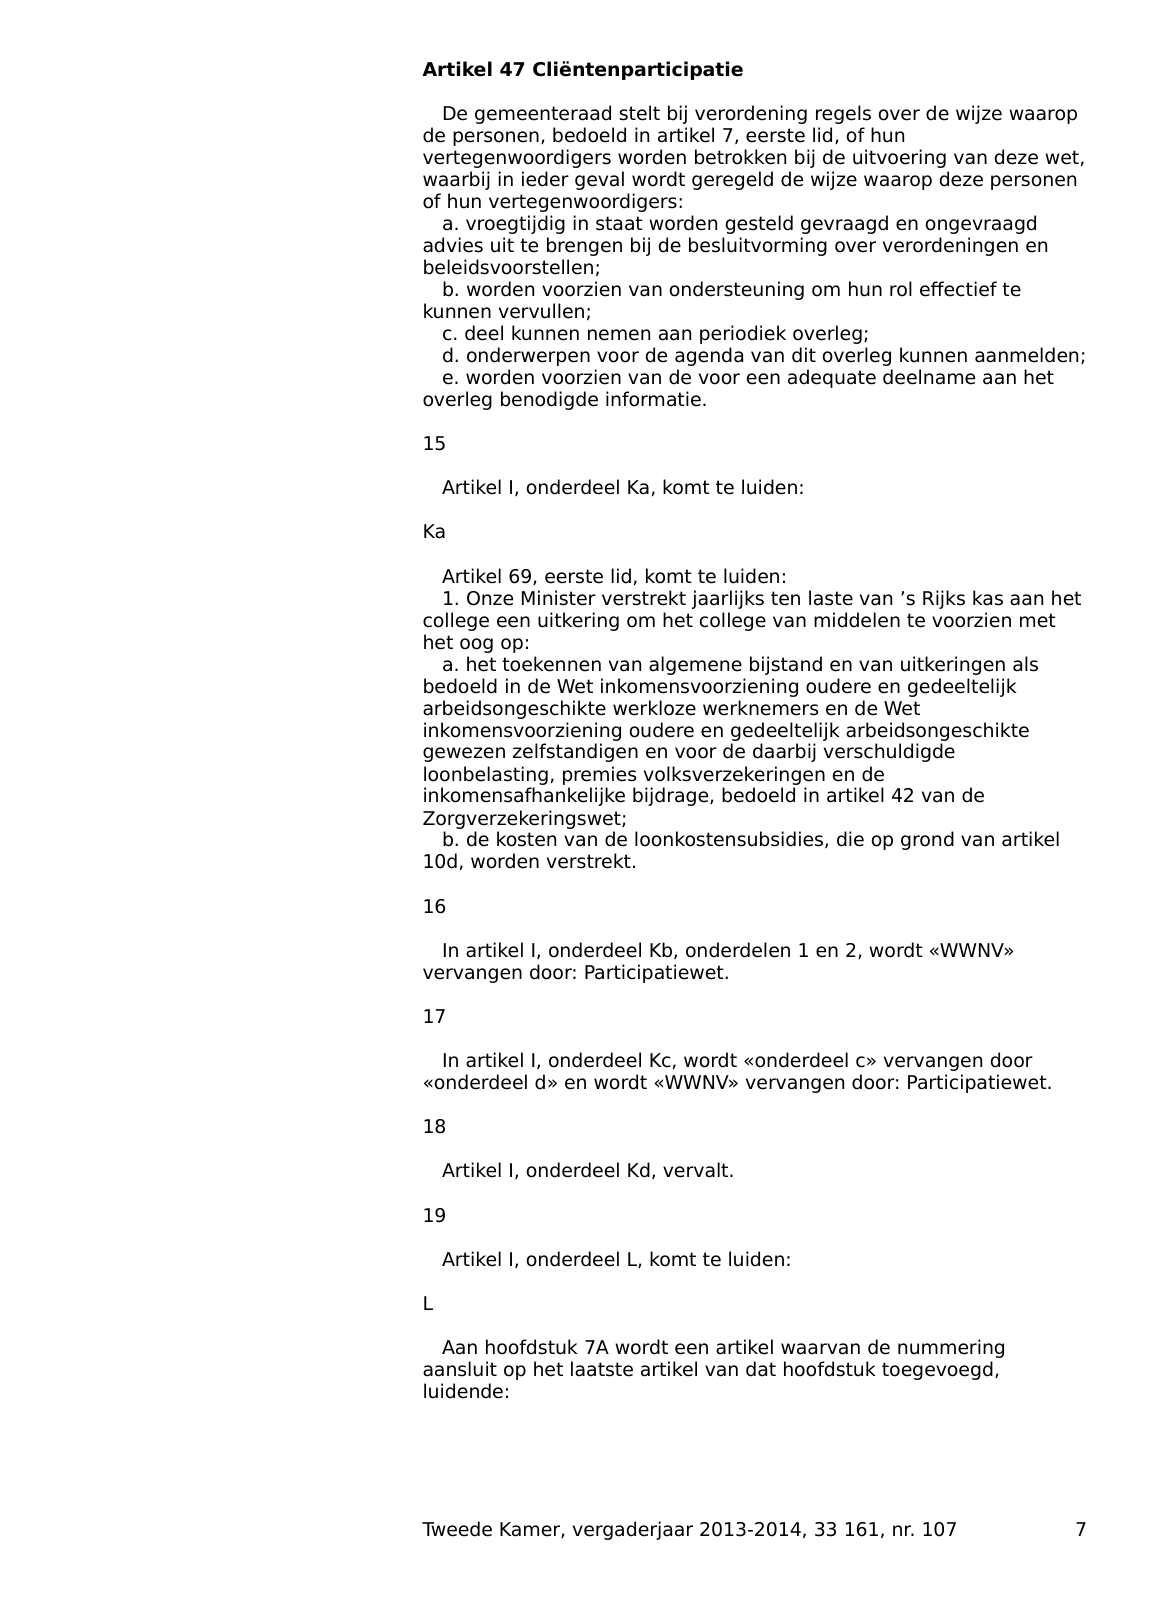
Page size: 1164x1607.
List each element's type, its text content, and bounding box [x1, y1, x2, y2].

subtitle 17 [422, 1006, 1087, 1028]
text a. vroegtijdig in staat worden gesteld gevraagd en ongevraagd advies uit te brengen bij de besluitvorming over verordeningen en beleidsvoorstellen; [422, 213, 1087, 279]
text Artikel 69, eerste lid, komt te luiden: [422, 566, 1087, 588]
subtitle Ka [422, 521, 1087, 543]
subtitle Artikel 47 Cliëntenparticipatie [422, 59, 1087, 81]
text b. de kosten van de loonkostensubsidies, die op grond van artikel 10d, worden verstrekt. [422, 829, 1087, 873]
text 1. Onze Minister verstrekt jaarlijks ten laste van ’s Rijks kas aan het college een uitkering om het college van middelen te voorzien met het oog op: [422, 588, 1087, 653]
subtitle 19 [422, 1204, 1087, 1226]
subtitle L [422, 1293, 1087, 1315]
text Artikel I, onderdeel Ka, komt te luiden: [422, 477, 1087, 499]
text d. onderwerpen voor de agenda van dit overleg kunnen aanmelden; [422, 345, 1087, 367]
text Aan hoofdstuk 7A wordt een artikel waarvan de nummering aansluit op het laatste artikel van dat hoofdstuk toegevoegd, luidende: [422, 1337, 1087, 1403]
text In artikel I, onderdeel Kb, onderdelen 1 en 2, wordt «WWNV» vervangen door: Participatiewet. [422, 940, 1087, 984]
text Artikel I, onderdeel Kd, vervalt. [422, 1160, 1087, 1182]
text Artikel I, onderdeel L, komt te luiden: [422, 1249, 1087, 1271]
text e. worden voorzien van de voor een adequate deelname aan het overleg benodigde informatie. [422, 367, 1087, 411]
text b. worden voorzien van ondersteuning om hun rol effectief te kunnen vervullen; [422, 279, 1087, 323]
text a. het toekennen van algemene bijstand en van uitkeringen als bedoeld in de Wet inkomensvoorziening oudere en gedeeltelijk arbeidsongeschikte werkloze werknemers en de Wet inkomensvoorziening oudere en gedeeltelijk arbeidsongeschikte gewezen zelfstandigen en voor de daarbij verschuldigde loonbelasting, premies volksverzekeringen en de inkomensafhankelijke bijdrage, bedoeld in artikel 42 van de Zorgverzekeringswet; [422, 653, 1087, 829]
subtitle 18 [422, 1116, 1087, 1138]
text c. deel kunnen nemen aan periodiek overleg; [422, 323, 1087, 345]
subtitle 16 [422, 896, 1087, 917]
text De gemeenteraad stelt bij verordening regels over de wijze waarop de personen, bedoeld in artikel 7, eerste lid, of hun vertegenwoordigers worden betrokken bij de uitvoering van deze wet, waarbij in ieder geval wordt geregeld de wijze waarop deze personen of hun vertegenwoordigers: [422, 103, 1087, 213]
subtitle 15 [422, 433, 1087, 455]
text In artikel I, onderdeel Kc, wordt «onderdeel c» vervangen door «onderdeel d» en wordt «WWNV» vervangen door: Participatiewet. [422, 1050, 1087, 1094]
